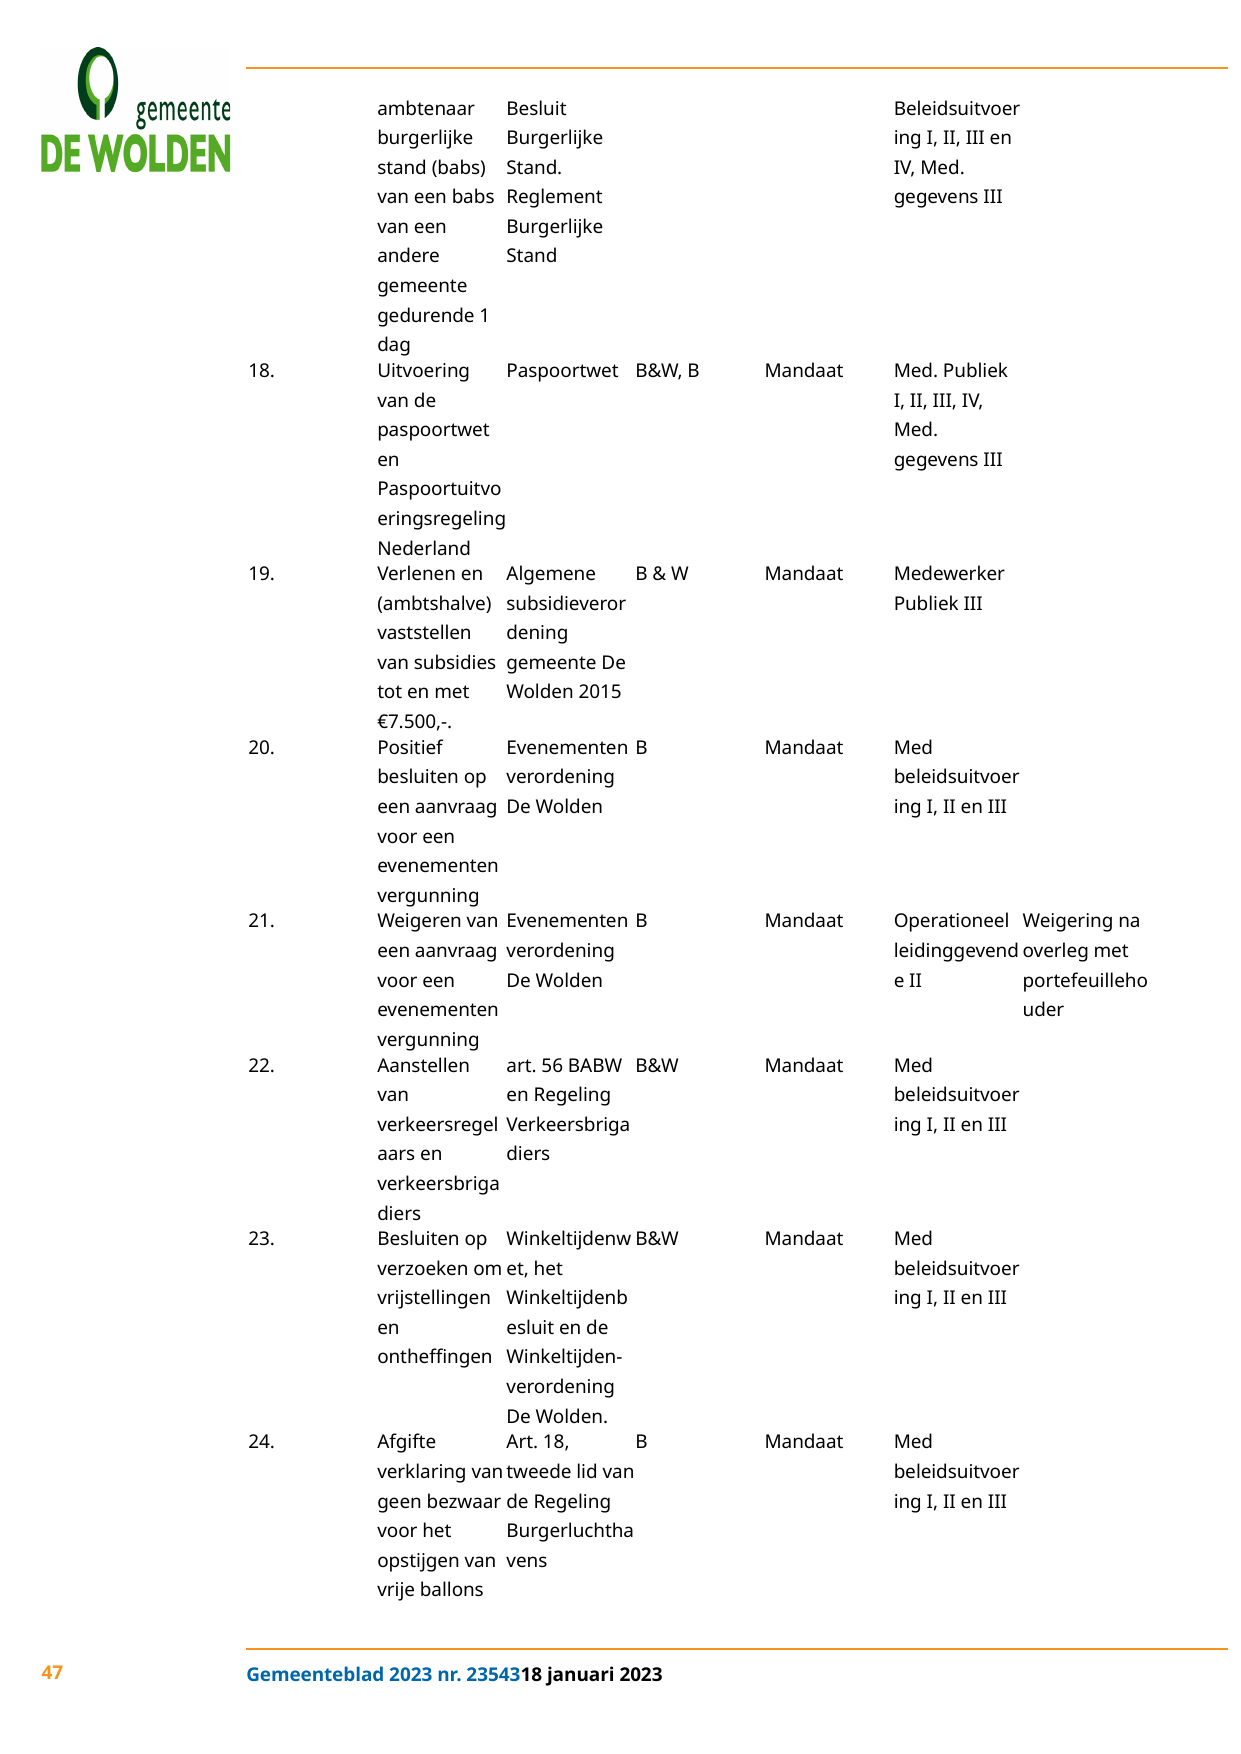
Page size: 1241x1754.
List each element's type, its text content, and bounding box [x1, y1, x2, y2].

table_cell B&W [635, 1052, 764, 1225]
table_cell Weigering na overleg met portefeuillehouder [1023, 908, 1152, 1052]
table_cell Mandaat [764, 734, 893, 908]
table_cell [248, 1052, 377, 1225]
table_cell Beleidsuitvoering I, II, III en IV, Med. gegevens III [894, 95, 1022, 357]
table_cell [1023, 734, 1152, 908]
table_cell [248, 908, 377, 1052]
table_cell Mandaat [764, 357, 893, 560]
table_cell ambtenaar burgerlijke stand (babs) van een babs van een andere gemeente gedurende 1 dag [377, 95, 506, 357]
table_cell Afgifte verklaring van geen bezwaar voor het opstijgen van vrije ballons [377, 1429, 506, 1602]
table_cell Winkeltijdenwet, het Winkeltijdenbesluit en de Winkeltijden-verordening De Wolden. [506, 1225, 635, 1429]
table_cell [1023, 560, 1152, 734]
table_cell Med beleidsuitvoering I, II en III [894, 734, 1022, 908]
table_cell B & W [635, 560, 764, 734]
table_cell Paspoortwet [506, 357, 635, 560]
table_cell [248, 560, 377, 734]
table_cell [764, 95, 893, 357]
table_cell Weigeren van een aanvraag voor een evenementenvergunning [377, 908, 506, 1052]
table_cell Operationeel leidinggevende II [894, 908, 1022, 1052]
table_cell B [635, 734, 764, 908]
table_cell [1023, 95, 1152, 357]
table_cell Mandaat [764, 908, 893, 1052]
table_cell Evenementenverordening De Wolden [506, 734, 635, 908]
table_cell Besluit Burgerlijke Stand. Reglement Burgerlijke Stand [506, 95, 635, 357]
table_cell Verlenen en (ambtshalve) vaststellen van subsidies tot en met €7.500,-. [377, 560, 506, 734]
table_cell Evenementenverordening De Wolden [506, 908, 635, 1052]
table_cell Positief besluiten op een aanvraag voor een evenementenvergunning [377, 734, 506, 908]
table_cell B&W, B [635, 357, 764, 560]
table_cell Algemene subsidieverordening gemeente De Wolden 2015 [506, 560, 635, 734]
table_cell [248, 1225, 377, 1429]
table_cell Mandaat [764, 1429, 893, 1602]
table_cell [248, 95, 377, 357]
table_cell [248, 1429, 377, 1602]
table_cell [248, 357, 377, 560]
table_cell Med beleidsuitvoering I, II en III [894, 1052, 1022, 1225]
table_cell [635, 95, 764, 357]
table_cell B&W [635, 1225, 764, 1429]
table_cell Uitvoering van de paspoortwet en Paspoortuitvoeringsregeling Nederland [377, 357, 506, 560]
table_cell [1023, 357, 1152, 560]
table_cell [1023, 1225, 1152, 1429]
table_cell Mandaat [764, 1052, 893, 1225]
picture [41, 47, 231, 172]
table_cell Art. 18, tweede lid van de Regeling Burgerluchthavens [506, 1429, 635, 1602]
table_cell Mandaat [764, 1225, 893, 1429]
table_cell [1023, 1052, 1152, 1225]
table_cell Besluiten op verzoeken om vrijstellingen en ontheffingen [377, 1225, 506, 1429]
table_cell Med beleidsuitvoering I, II en III [894, 1429, 1022, 1602]
table_cell Aanstellen van verkeersregelaars en verkeersbrigadiers [377, 1052, 506, 1225]
table_cell [248, 734, 377, 908]
table_cell B [635, 1429, 764, 1602]
table_cell Mandaat [764, 560, 893, 734]
table_cell B [635, 908, 764, 1052]
table_cell Med. Publiek I, II, III, IV, Med. gegevens III [894, 357, 1022, 560]
table_cell Med beleidsuitvoering I, II en III [894, 1225, 1022, 1429]
table_cell art. 56 BABW en Regeling Verkeersbrigadiers [506, 1052, 635, 1225]
table_cell [1023, 1429, 1152, 1602]
table_cell Medewerker Publiek III [894, 560, 1022, 734]
